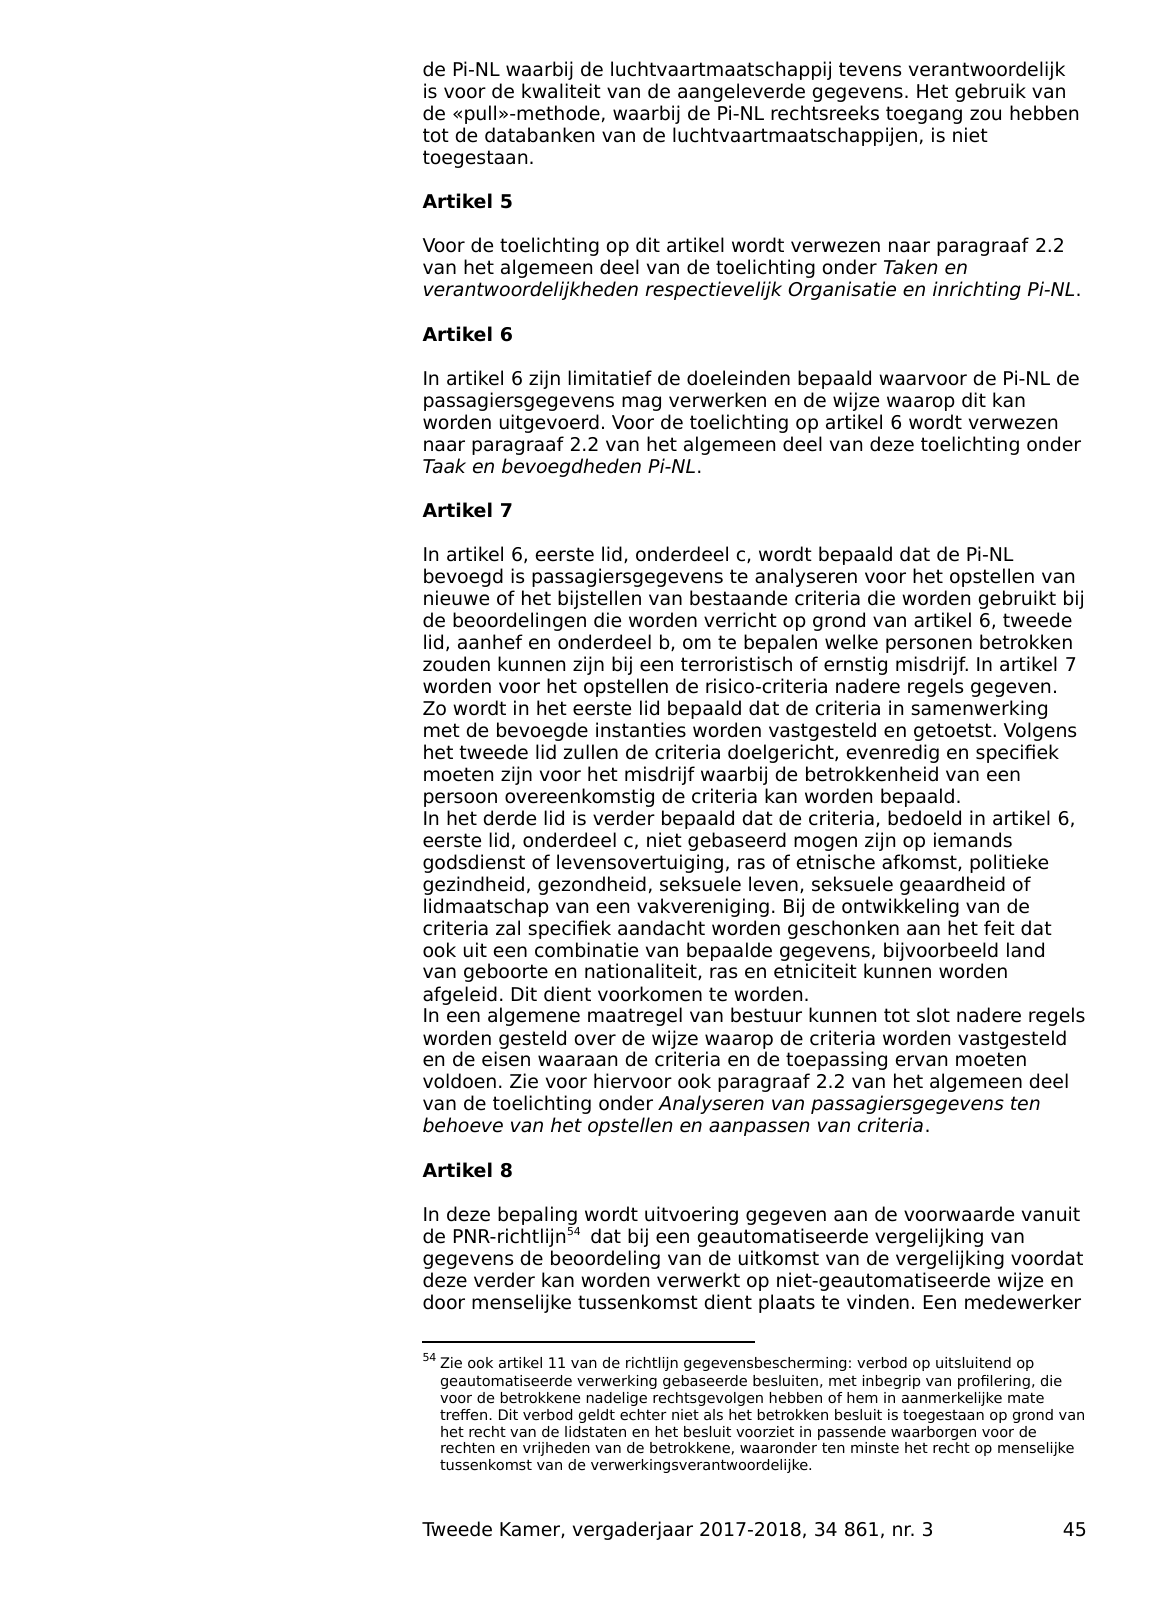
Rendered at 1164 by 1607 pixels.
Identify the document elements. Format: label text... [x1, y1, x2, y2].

subtitle Artikel 7 [422, 500, 1087, 522]
text de Pi-NL waarbij de luchtvaartmaatschappij tevens verantwoordelijk is voor de kwaliteit van de aangeleverde gegevens. Het gebruik van de «pull»-methode, waarbij de Pi-NL rechtsreeks toegang zou hebben tot de databanken van de luchtvaartmaatschappijen, is niet toegestaan. [422, 59, 1087, 169]
text In artikel 6 zijn limitatief de doeleinden bepaald waarvoor de Pi-NL de passagiersgegevens mag verwerken en de wijze waarop dit kan worden uitgevoerd. Voor de toelichting op artikel 6 wordt verwezen naar paragraaf 2.2 van het algemeen deel van deze toelichting onder Taak en bevoegdheden Pi-NL. [422, 368, 1087, 477]
text In een algemene maatregel van bestuur kunnen tot slot nadere regels worden gesteld over de wijze waarop de criteria worden vastgesteld en de eisen waaraan de criteria en de toepassing ervan moeten voldoen. Zie voor hiervoor ook paragraaf 2.2 van het algemeen deel van de toelichting onder Analyseren van passagiersgegevens ten behoeve van het opstellen en aanpassen van criteria. [422, 1005, 1087, 1137]
text In deze bepaling wordt uitvoering gegeven aan de voorwaarde vanuit de PNR-richtlijn dat bij een geautomatiseerde vergelijking van gegevens de beoordeling van de uitkomst van de vergelijking voordat deze verder kan worden verwerkt op niet-geautomatiseerde wijze en door menselijke tussenkomst dient plaats te vinden. Een medewerker [422, 1204, 1087, 1313]
subtitle Artikel 8 [422, 1159, 1087, 1181]
text In artikel 6, eerste lid, onderdeel c, wordt bepaald dat de Pi-NL bevoegd is passagiersgegevens te analyseren voor het opstellen van nieuwe of het bijstellen van bestaande criteria die worden gebruikt bij de beoordelingen die worden verricht op grond van artikel 6, tweede lid, aanhef en onderdeel b, om te bepalen welke personen betrokken zouden kunnen zijn bij een terroristisch of ernstig misdrijf. In artikel 7 worden voor het opstellen de risico-criteria nadere regels gegeven. Zo wordt in het eerste lid bepaald dat de criteria in samenwerking met de bevoegde instanties worden vastgesteld en getoetst. Volgens het tweede lid zullen de criteria doelgericht, evenredig en specifiek moeten zijn voor het misdrijf waarbij de betrokkenheid van een persoon overeenkomstig de criteria kan worden bepaald. [422, 544, 1087, 808]
text Zie ook artikel 11 van de richtlijn gegevensbescherming: verbod op uitsluitend op geautomatiseerde verwerking gebaseerde besluiten, met inbegrip van profilering, die voor de betrokkene nadelige rechtsgevolgen hebben of hem in aanmerkelijke mate treffen. Dit verbod geldt echter niet als het betrokken besluit is toegestaan op grond van het recht van de lidstaten en het besluit voorziet in passende waarborgen voor de rechten en vrijheden van de betrokkene, waaronder ten minste het recht op menselijke tussenkomst van de verwerkingsverantwoordelijke. [422, 1351, 1087, 1474]
subtitle Artikel 5 [422, 191, 1087, 213]
subtitle Artikel 6 [422, 323, 1087, 345]
text In het derde lid is verder bepaald dat de criteria, bedoeld in artikel 6, eerste lid, onderdeel c, niet gebaseerd mogen zijn op iemands godsdienst of levensovertuiging, ras of etnische afkomst, politieke gezindheid, gezondheid, seksuele leven, seksuele geaardheid of lidmaatschap van een vakvereniging. Bij de ontwikkeling van de criteria zal specifiek aandacht worden geschonken aan het feit dat ook uit een combinatie van bepaalde gegevens, bijvoorbeeld land van geboorte en nationaliteit, ras en etniciteit kunnen worden afgeleid. Dit dient voorkomen te worden. [422, 808, 1087, 1005]
text Voor de toelichting op dit artikel wordt verwezen naar paragraaf 2.2 van het algemeen deel van de toelichting onder Taken en verantwoordelijkheden respectievelijk Organisatie en inrichting Pi-NL. [422, 235, 1087, 301]
